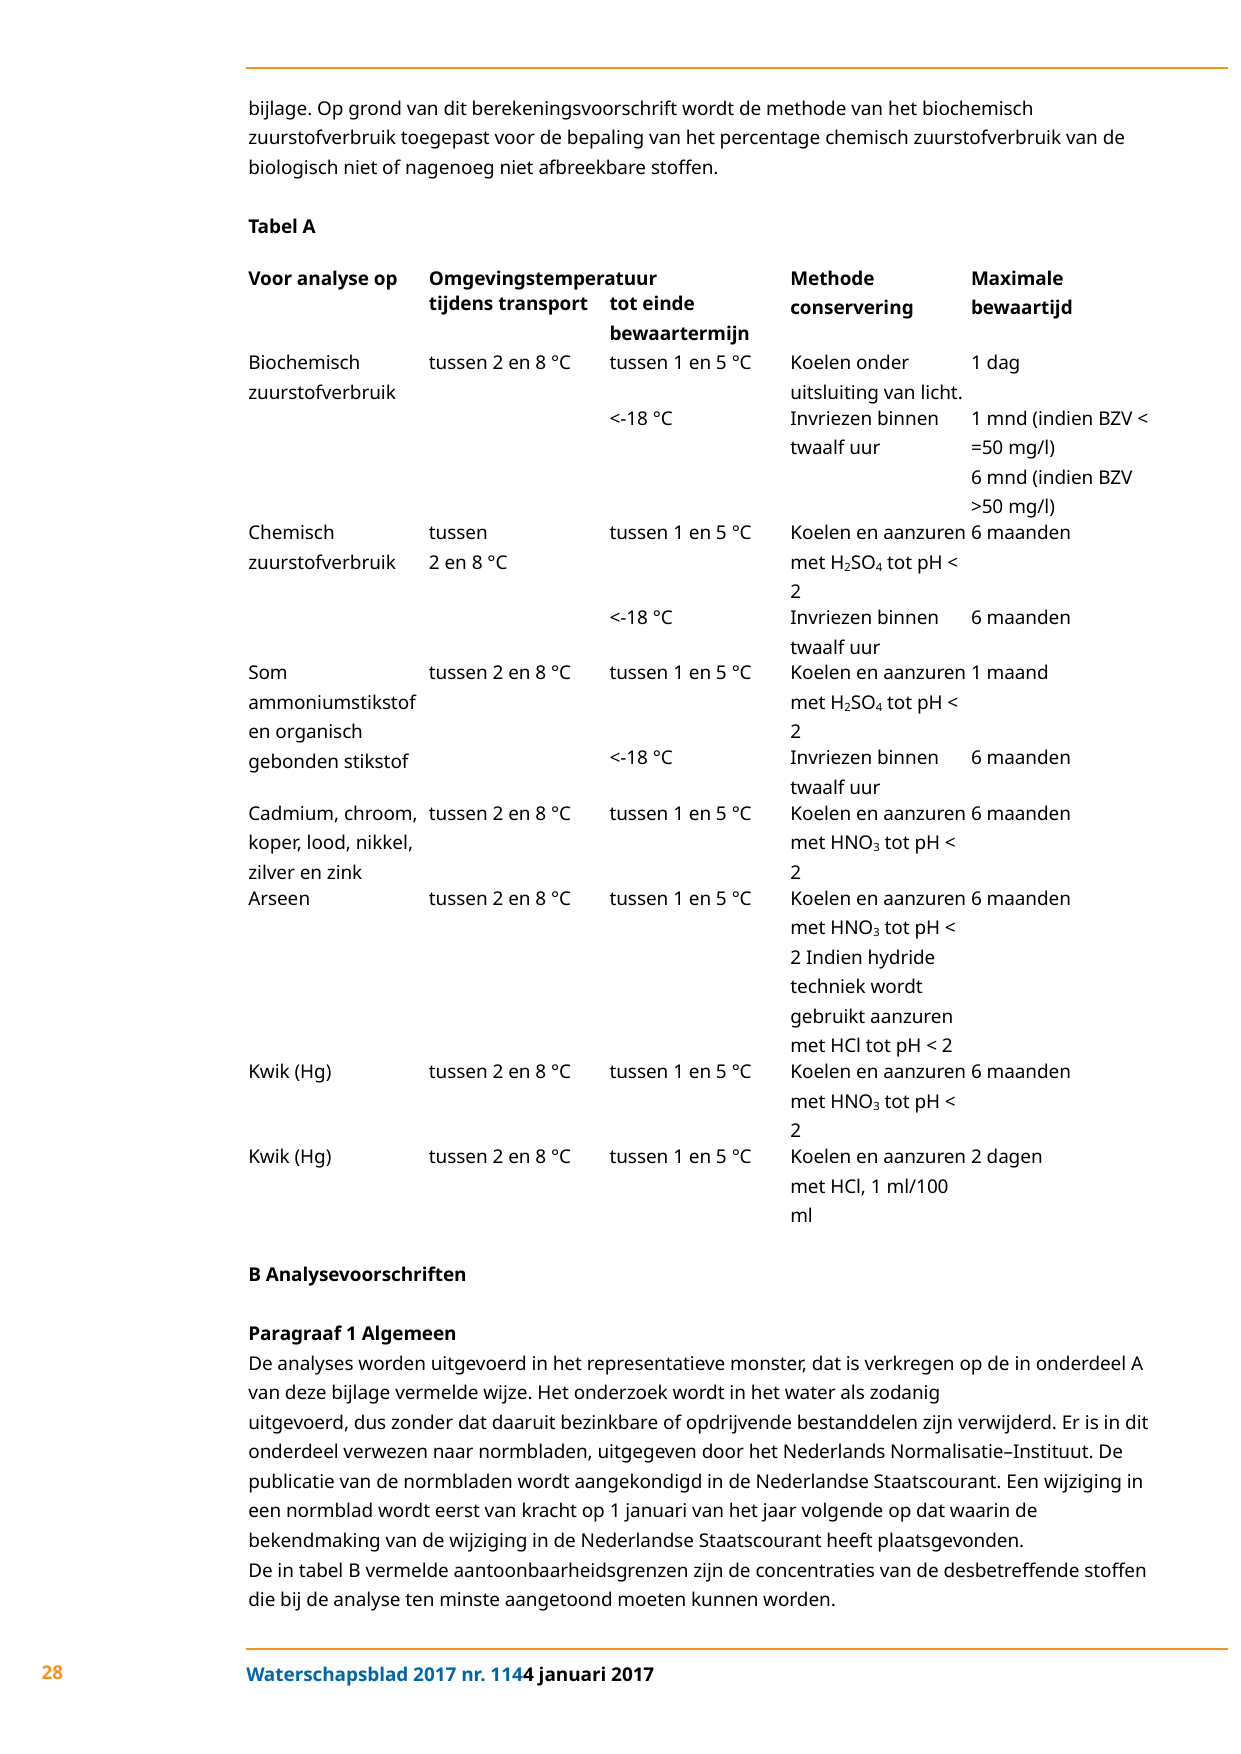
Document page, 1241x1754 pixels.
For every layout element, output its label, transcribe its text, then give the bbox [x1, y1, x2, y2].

table_cell 1 maand [971, 660, 1152, 744]
table_cell tussen 1 en 5 °C [609, 800, 790, 885]
table_cell Koelen en aanzuren met HCl, 1 ml/100 ml [790, 1143, 971, 1228]
table_cell tussen 1 en 5 °C [609, 885, 790, 1058]
table_cell Koelen en aanzuren met HNO3 tot pH < 2 [790, 800, 971, 885]
text De in tabel B vermelde aantoonbaarheidsgrenzen zijn de concentraties van de desbetreffende stoffen die bij de analyse ten minste aangetoond moeten kunnen worden. [248, 1557, 1152, 1612]
table_header Tabel A [248, 213, 1152, 239]
table_cell Koelen en aanzuren met H2SO4 tot pH < 2 [790, 519, 971, 604]
table_cell tussen 2 en 8 °C [429, 885, 609, 1058]
table_cell 2 dagen [971, 1143, 1152, 1228]
table_cell [790, 239, 971, 265]
table_cell tussen 1 en 5 °C [609, 519, 790, 604]
table_cell Biochemisch zuurstofverbruik [248, 350, 429, 519]
table_cell Kwik (Hg) [248, 1143, 429, 1228]
table_cell Koelen en aanzuren met HNO3 tot pH < 2 Indien hydride techniek wordt gebruikt aanzuren met HCl tot pH < 2 [790, 885, 971, 1058]
table_cell 6 maanden [971, 885, 1152, 1058]
table_cell tussen 1 en 5 °C [609, 1058, 790, 1143]
table_cell 6 maanden [971, 1058, 1152, 1143]
table_cell Invriezen binnen twaalf uur [790, 604, 971, 659]
table_cell tussen 2 en 8 °C [429, 1058, 609, 1143]
table_cell Koelen en aanzuren met HNO3 tot pH < 2 [790, 1058, 971, 1143]
table_cell tussen 2 en 8 °C [429, 800, 609, 885]
table_cell 1 mnd (indien BZV < =50 mg/l) 6 mnd (indien BZV >50 mg/l) [971, 405, 1152, 519]
table_cell 1 dag [971, 350, 1152, 405]
table_cell <-18 °C [609, 405, 790, 519]
table_cell [248, 239, 429, 265]
picture [41, 47, 231, 172]
table_cell tussen 2 en 8 °C [429, 350, 609, 519]
table_cell tijdens transport [429, 290, 609, 349]
table_cell Voor analyse op [248, 265, 429, 349]
table_cell [971, 239, 1152, 265]
table_cell tussen 2 en 8 °C [429, 1143, 609, 1228]
text bijlage. Op grond van dit berekeningsvoorschrift wordt de methode van het biochemisch zuurstofverbruik toegepast voor de bepaling van het percentage chemisch zuurstofverbruik van de biologisch niet of nagenoeg niet afbreekbare stoffen. [248, 95, 1152, 180]
table_cell Invriezen binnen twaalf uur [790, 405, 971, 519]
table_cell Arseen [248, 885, 429, 1058]
text uitgevoerd, dus zonder dat daaruit bezinkbare of opdrijvende bestanddelen zijn verwijderd. Er is in dit onderdeel verwezen naar normbladen, uitgegeven door het Nederlands Normalisatie–Instituut. De publicatie van de normbladen wordt aangekondigd in de Nederlandse Staatscourant. Een wijziging in een normblad wordt eerst van kracht op 1 januari van het jaar volgende op dat waarin de bekendmaking van de wijziging in de Nederlandse Staatscourant heeft plaatsgevonden. [248, 1409, 1152, 1553]
table_cell <-18 °C [609, 745, 790, 800]
table_cell Omgevingstemperatuur [429, 265, 790, 290]
table_cell [429, 239, 609, 265]
table_cell 6 maanden [971, 604, 1152, 659]
table_cell Kwik (Hg) [248, 1058, 429, 1143]
table_cell tussen 2 en 8 °C [429, 660, 609, 800]
table_cell 6 maanden [971, 519, 1152, 604]
table_cell tussen 2 en 8 °C [429, 519, 609, 659]
table_cell tussen 1 en 5 °C [609, 350, 790, 405]
text Paragraaf 1 Algemeen [248, 1320, 1152, 1346]
text De analyses worden uitgevoerd in het representatieve monster, dat is verkregen op de in onderdeel A van deze bijlage vermelde wijze. Het onderzoek wordt in het water als zodanig [248, 1350, 1152, 1405]
text B Analysevoorschriften [248, 1261, 1152, 1287]
table_cell 6 maanden [971, 745, 1152, 800]
table_cell [609, 239, 790, 265]
table_cell tussen 1 en 5 °C [609, 660, 790, 744]
table_cell tussen 1 en 5 °C [609, 1143, 790, 1228]
table_cell Koelen onder uitsluiting van licht. [790, 350, 971, 405]
table_cell tot einde bewaartermijn [609, 290, 790, 349]
table_cell Chemisch zuurstofverbruik [248, 519, 429, 659]
table_cell Methode conservering [790, 265, 971, 349]
table_cell 6 maanden [971, 800, 1152, 885]
table_cell Invriezen binnen twaalf uur [790, 745, 971, 800]
table_cell Koelen en aanzuren met H2SO4 tot pH < 2 [790, 660, 971, 744]
table_cell Som ammoniumstikstof en organisch gebonden stikstof [248, 660, 429, 800]
table_cell Cadmium, chroom, koper, lood, nikkel, zilver en zink [248, 800, 429, 885]
table_cell <-18 °C [609, 604, 790, 659]
table_cell Maximale bewaartijd [971, 265, 1152, 349]
